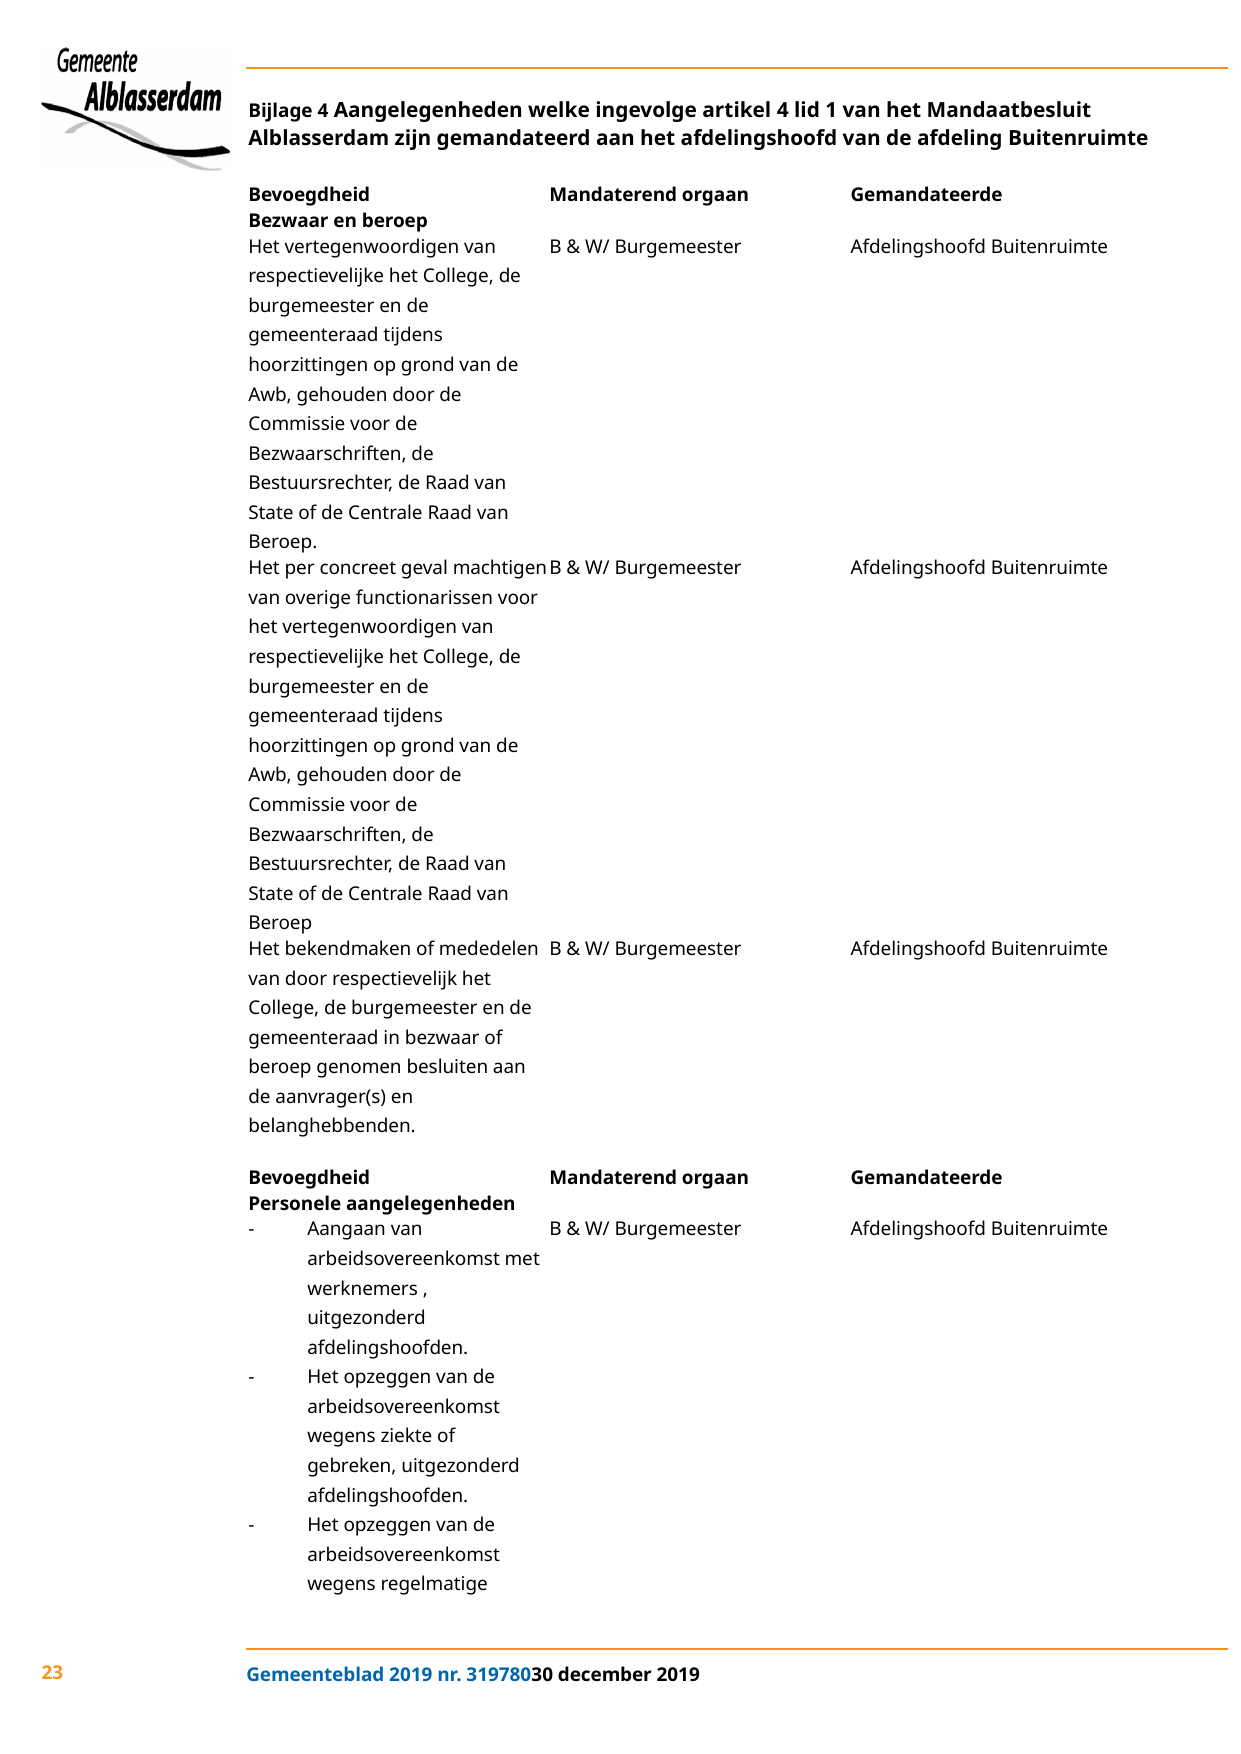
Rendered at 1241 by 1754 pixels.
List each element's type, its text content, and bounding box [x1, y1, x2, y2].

picture [41, 47, 231, 172]
table_cell [549, 207, 850, 233]
table_cell Aangaan van arbeidsovereenkomst met werknemers , uitgezonderd afdelingshoofden. Het opzeggen van de arbeidsovereenkomst wegens ziekte of gebreken, uitgezonderd afdelingshoofden. Het opzeggen van de arbeidsovereenkomst wegens regelmatige [248, 1216, 549, 1596]
table_cell Bezwaar en beroep [248, 207, 549, 233]
table_cell Het bekendmaken of mededelen van door respectievelijk het College, de burgemeester en de gemeenteraad in bezwaar of beroep genomen besluiten aan de aanvrager(s) en belanghebbenden. [248, 935, 549, 1138]
table_header Bevoegdheid [248, 181, 549, 207]
table_cell B & W/ Burgemeester [549, 233, 850, 554]
table_cell B & W/ Burgemeester [549, 935, 850, 1138]
table_cell Het vertegenwoordigen van respectievelijke het College, de burgemeester en de gemeenteraad tijdens hoorzittingen op grond van de Awb, gehouden door de Commissie voor de Bezwaarschriften, de Bestuursrechter, de Raad van State of de Centrale Raad van Beroep. [248, 233, 549, 554]
table_cell Afdelingshoofd Buitenruimte [850, 555, 1152, 935]
table_cell Afdelingshoofd Buitenruimte [850, 1216, 1152, 1596]
table_cell Personele aangelegenheden [248, 1190, 549, 1216]
table_cell [549, 1190, 850, 1216]
table_cell B & W/ Burgemeester [549, 555, 850, 935]
table_cell Afdelingshoofd Buitenruimte [850, 935, 1152, 1138]
text Bijlage 4 Aangelegenheden welke ingevolge artikel 4 lid 1 van het Mandaatbesluit Alblasserdam zijn gemandateerd aan het afdelingshoofd van de afdeling Buitenruimte [248, 95, 1152, 152]
table_cell [248, 1139, 1152, 1164]
table_cell Het per concreet geval machtigen van overige functionarissen voor het vertegenwoordigen van respectievelijke het College, de burgemeester en de gemeenteraad tijdens hoorzittingen op grond van de Awb, gehouden door de Commissie voor de Bezwaarschriften, de Bestuursrechter, de Raad van State of de Centrale Raad van Beroep [248, 555, 549, 935]
table_cell Gemandateerde [850, 1164, 1152, 1190]
table_cell Afdelingshoofd Buitenruimte [850, 233, 1152, 554]
table_cell [850, 1190, 1152, 1216]
table_cell Mandaterend orgaan [549, 1164, 850, 1190]
table_cell B & W/ Burgemeester [549, 1216, 850, 1596]
table_header Gemandateerde [850, 181, 1152, 207]
table_header Mandaterend orgaan [549, 181, 850, 207]
table_cell Bevoegdheid [248, 1164, 549, 1190]
table_cell [850, 207, 1152, 233]
